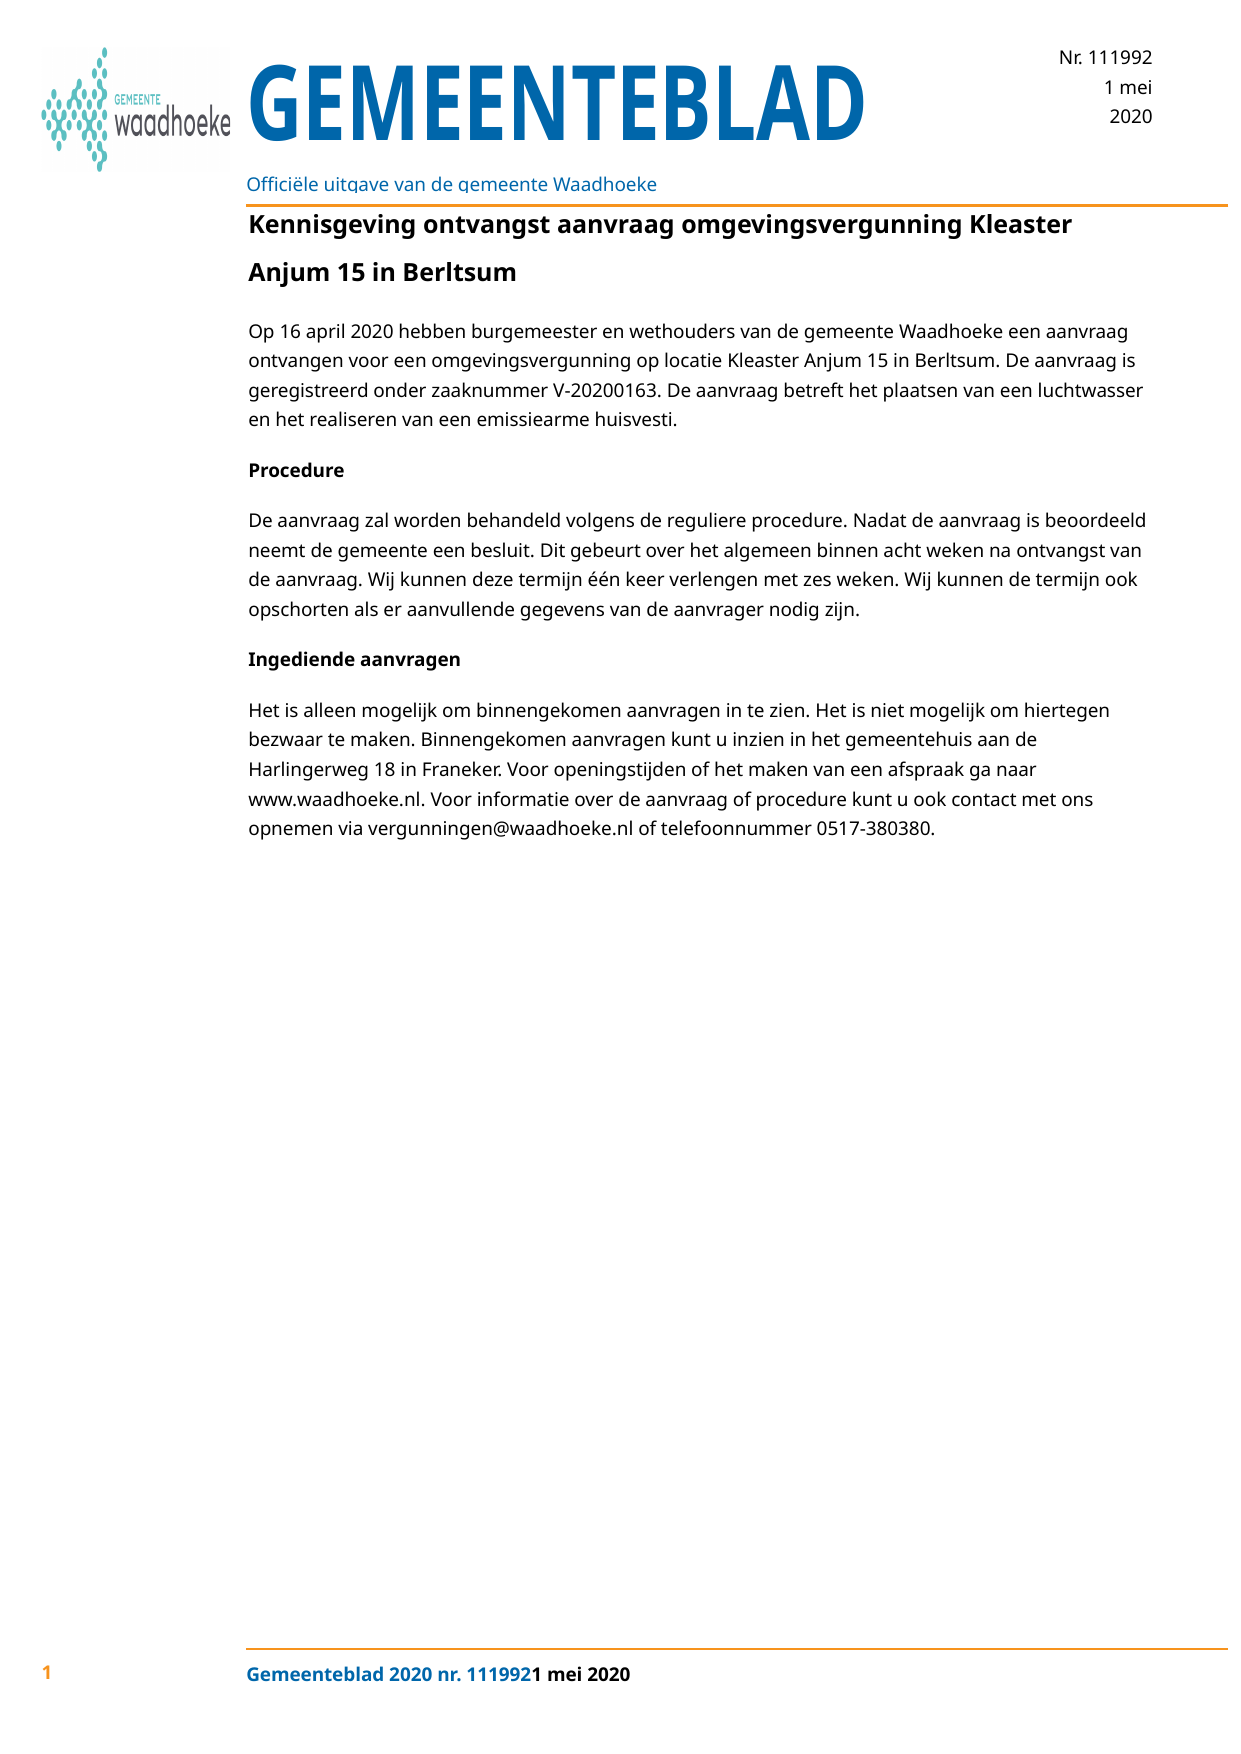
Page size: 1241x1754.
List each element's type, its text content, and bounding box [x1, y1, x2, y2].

text Procedure [248, 457, 1152, 483]
text Ingediende aanvragen [248, 647, 1152, 672]
text Het is alleen mogelijk om binnengekomen aanvragen in te zien. Het is niet mogelijk om hiertegen bezwaar te maken. Binnengekomen aanvragen kunt u inzien in het gemeentehuis aan de Harlingerweg 18 in Franeker. Voor openingstijden of het maken van een afspraak ga naar www.waadhoeke.nl. Voor informatie over de aanvraag of procedure kunt u ook contact met ons opnemen via vergunningen@waadhoeke.nl of telefoonnummer 0517-380380. [248, 697, 1152, 841]
text De aanvraag zal worden behandeld volgens de reguliere procedure. Nadat de aanvraag is beoordeeld neemt de gemeente een besluit. Dit gebeurt over het algemeen binnen acht weken na ontvangst van de aanvraag. Wij kunnen deze termijn één keer verlengen met zes weken. Wij kunnen de termijn ook opschorten als er aanvullende gegevens van de aanvrager nodig zijn. [248, 507, 1152, 622]
text Kennisgeving ontvangst aanvraag omgevingsvergunning Kleaster Anjum 15 in Berltsum [248, 207, 1152, 288]
text Op 16 april 2020 hebben burgemeester en wethouders van de gemeente Waadhoeke een aanvraag ontvangen voor een omgevingsvergunning op locatie Kleaster Anjum 15 in Berltsum. De aanvraag is geregistreerd onder zaaknummer V-20200163. De aanvraag betreft het plaatsen van een luchtwasser en het realiseren van een emissiearme huisvesti. [248, 318, 1152, 432]
picture [41, 47, 231, 172]
